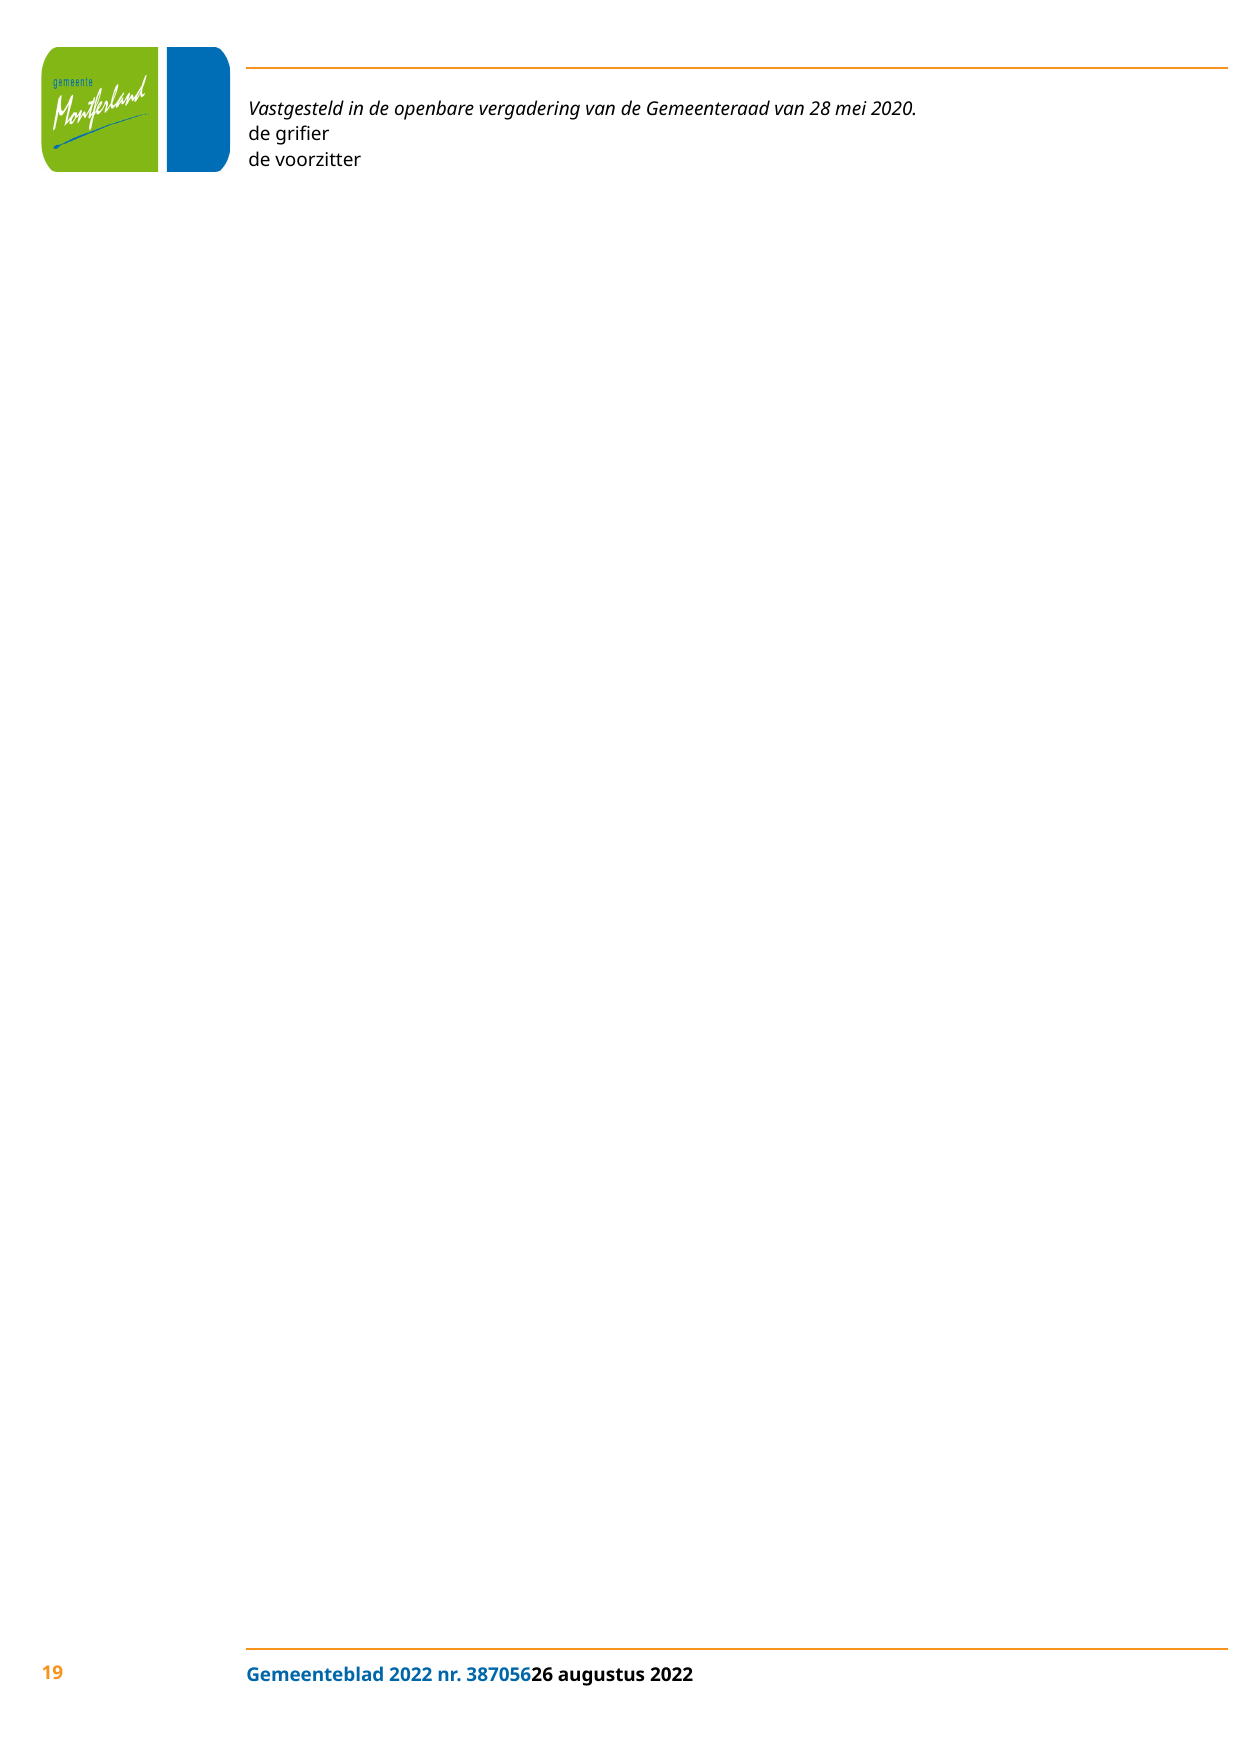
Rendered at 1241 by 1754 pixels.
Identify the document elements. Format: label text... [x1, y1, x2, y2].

text Vastgesteld in de openbare vergadering van de Gemeenteraad van 28 mei 2020. [248, 95, 1152, 121]
text de grifier [248, 121, 1152, 146]
picture [41, 47, 231, 172]
text de voorzitter [248, 146, 1152, 172]
